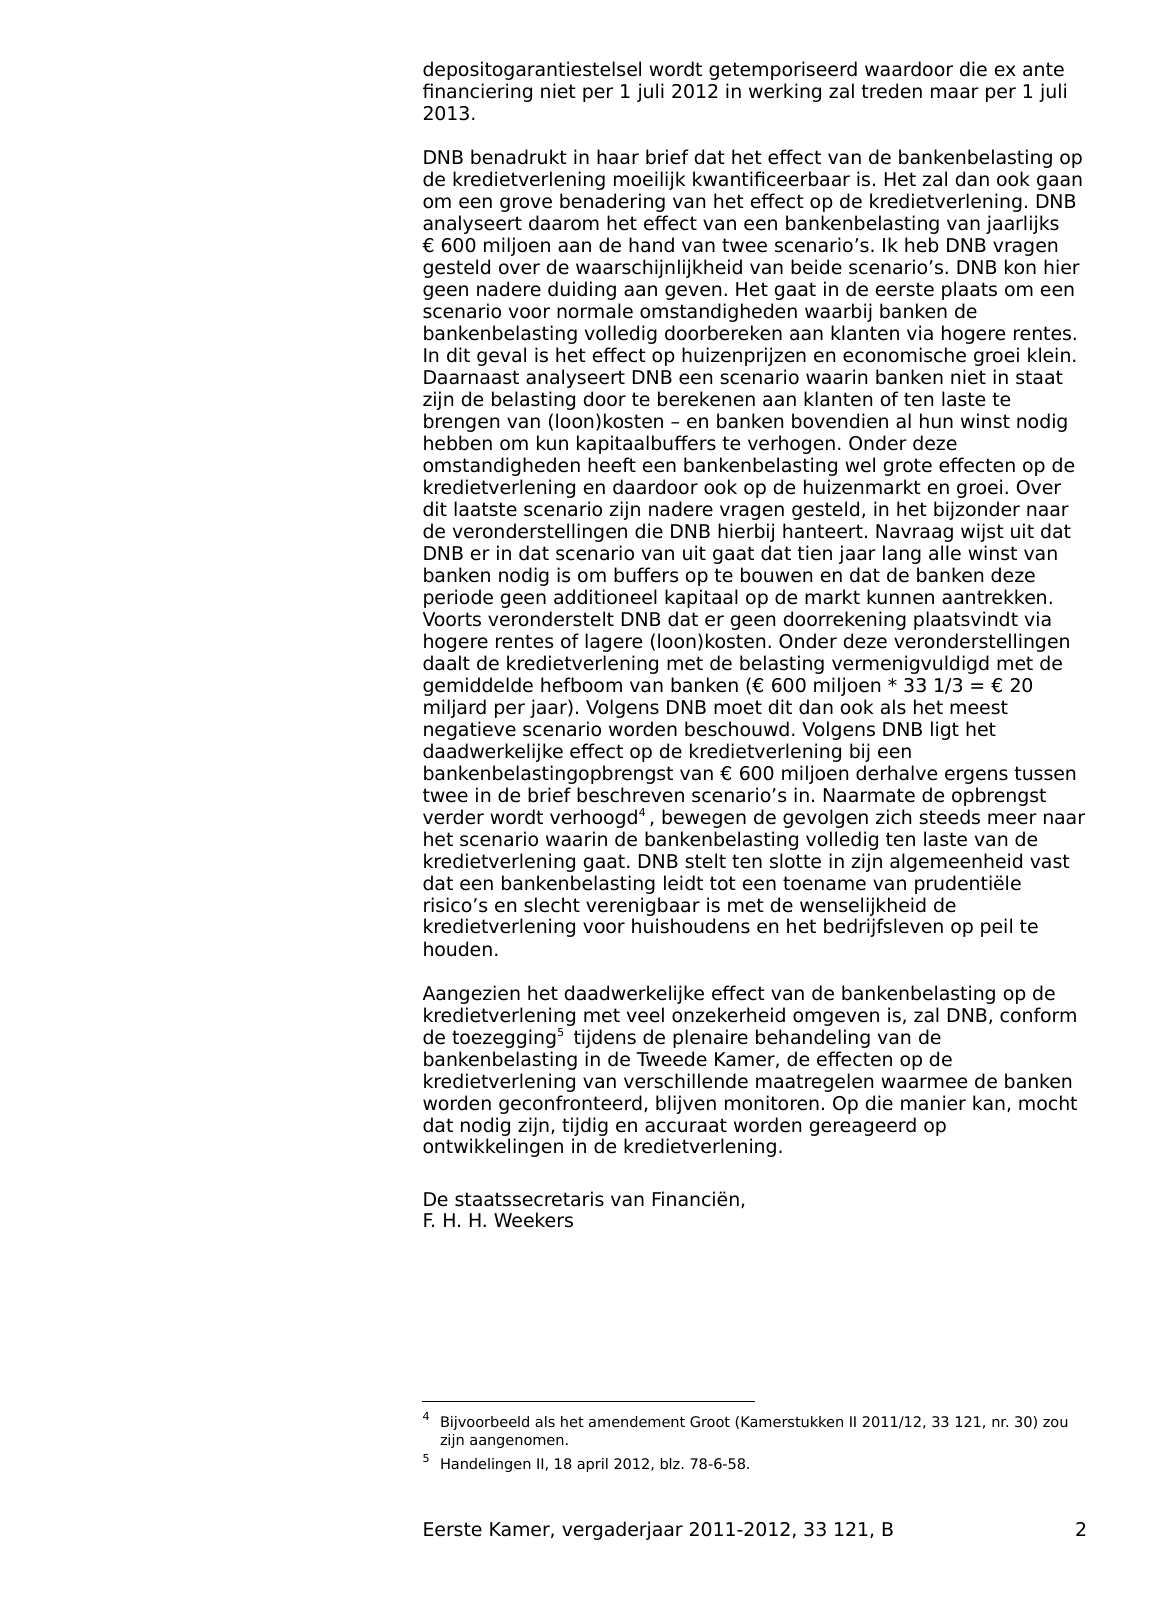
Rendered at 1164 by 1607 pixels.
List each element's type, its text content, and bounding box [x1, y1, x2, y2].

text De staatssecretaris van Financiën, F. H. H. Weekers [422, 1188, 1087, 1232]
text depositogarantiestelsel wordt getemporiseerd waardoor die ex ante financiering niet per 1 juli 2012 in werking zal treden maar per 1 juli 2013. [422, 59, 1087, 125]
text DNB benadrukt in haar brief dat het effect van de bankenbelasting op de kredietverlening moeilijk kwantificeerbaar is. Het zal dan ook gaan om een grove benadering van het effect op de kredietverlening. DNB analyseert daarom het effect van een bankenbelasting van jaarlijks € 600 miljoen aan de hand van twee scenario’s. Ik heb DNB vragen gesteld over de waarschijnlijkheid van beide scenario’s. DNB kon hier geen nadere duiding aan geven. Het gaat in de eerste plaats om een scenario voor normale omstandigheden waarbij banken de bankenbelasting volledig doorbereken aan klanten via hogere rentes. In dit geval is het effect op huizenprijzen en economische groei klein. Daarnaast analyseert DNB een scenario waarin banken niet in staat zijn de belasting door te berekenen aan klanten of ten laste te brengen van (loon)kosten – en banken bovendien al hun winst nodig hebben om kun kapitaalbuffers te verhogen. Onder deze omstandigheden heeft een bankenbelasting wel grote effecten op de kredietverlening en daardoor ook op de huizenmarkt en groei. Over dit laatste scenario zijn nadere vragen gesteld, in het bijzonder naar de veronderstellingen die DNB hierbij hanteert. Navraag wijst uit dat DNB er in dat scenario van uit gaat dat tien jaar lang alle winst van banken nodig is om buffers op te bouwen en dat de banken deze periode geen additioneel kapitaal op de markt kunnen aantrekken. Voorts veronderstelt DNB dat er geen doorrekening plaatsvindt via hogere rentes of lagere (loon)kosten. Onder deze veronderstellingen daalt de kredietverlening met de belasting vermenigvuldigd met de gemiddelde hefboom van banken (€ 600 miljoen * 33 1/3 = € 20 miljard per jaar). Volgens DNB moet dit dan ook als het meest negatieve scenario worden beschouwd. Volgens DNB ligt het daadwerkelijke effect op de kredietverlening bij een bankenbelastingopbrengst van € 600 miljoen derhalve ergens tussen twee in de brief beschreven scenario’s in. Naarmate de opbrengst verder wordt verhoogd, bewegen de gevolgen zich steeds meer naar het scenario waarin de bankenbelasting volledig ten laste van de kredietverlening gaat. DNB stelt ten slotte in zijn algemeenheid vast dat een bankenbelasting leidt tot een toename van prudentiële risico’s en slecht verenigbaar is met de wenselijkheid de kredietverlening voor huishoudens en het bedrijfsleven op peil te houden. [422, 147, 1087, 960]
text Bijvoorbeeld als het amendement Groot (Kamerstukken II 2011/12, 33 121, nr. 30) zou zijn aangenomen. [422, 1410, 1087, 1449]
text Aangezien het daadwerkelijke effect van de bankenbelasting op de kredietverlening met veel onzekerheid omgeven is, zal DNB, conform de toezegging tijdens de plenaire behandeling van de bankenbelasting in de Tweede Kamer, de effecten op de kredietverlening van verschillende maatregelen waarmee de banken worden geconfronteerd, blijven monitoren. Op die manier kan, mocht dat nodig zijn, tijdig en accuraat worden gereageerd op ontwikkelingen in de kredietverlening. [422, 983, 1087, 1158]
text Handelingen II, 18 april 2012, blz. 78-6-58. [422, 1452, 1087, 1474]
